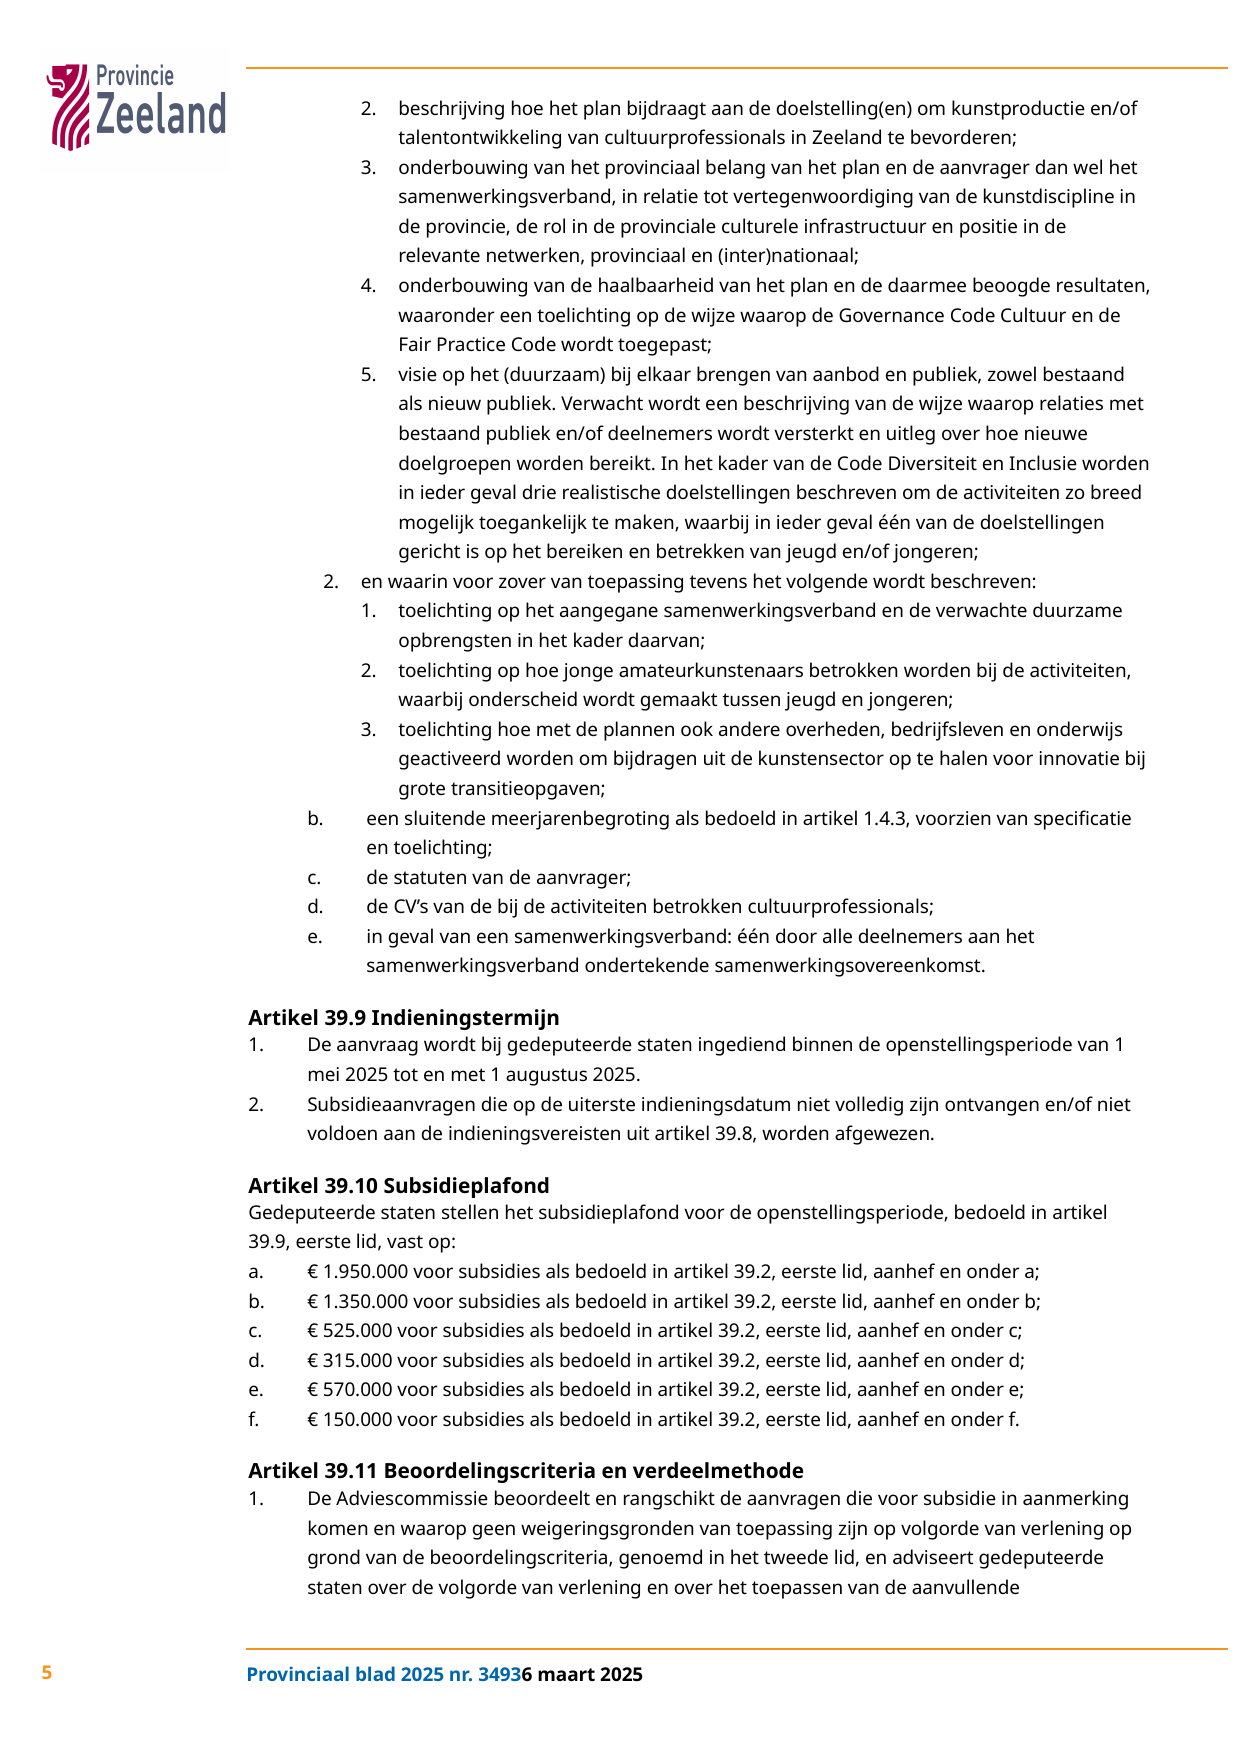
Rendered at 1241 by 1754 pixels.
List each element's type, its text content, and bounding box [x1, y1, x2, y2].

list De Adviescommissie beoordeelt en rangschikt de aanvragen die voor subsidie in aanmerking komen en waarop geen weigeringsgronden van toepassing zijn op volgorde van verlening op grond van de beoordelingscriteria, genoemd in het tweede lid, en adviseert gedeputeerde staten over de volgorde van verlening en over het toepassen van de aanvullende [248, 1485, 1152, 1599]
list € 150.000 voor subsidies als bedoeld in artikel 39.2, eerste lid, aanhef en onder f. [248, 1406, 1152, 1432]
text Artikel 39.9 Indieningstermijn [248, 1003, 1152, 1032]
list onderbouwing van het provinciaal belang van het plan en de aanvrager dan wel het samenwerkingsverband, in relatie tot vertegenwoordiging van de kunstdiscipline in de provincie, de rol in de provinciale culturele infrastructuur en positie in de relevante netwerken, provinciaal en (inter)nationaal; [361, 154, 1152, 268]
list toelichting op het aangegane samenwerkingsverband en de verwachte duurzame opbrengsten in het kader daarvan; [361, 598, 1152, 653]
list visie op het (duurzaam) bij elkaar brengen van aanbod en publiek, zowel bestaand als nieuw publiek. Verwacht wordt een beschrijving van de wijze waarop relaties met bestaand publiek en/of deelnemers wordt versterkt en uitleg over hoe nieuwe doelgroepen worden bereikt. In het kader van de Code Diversiteit en Inclusie worden in ieder geval drie realistische doelstellingen beschreven om de activiteiten zo breed mogelijk toegankelijk te maken, waarbij in ieder geval één van de doelstellingen gericht is op het bereiken en betrekken van jeugd en/of jongeren; [361, 361, 1152, 564]
list Subsidieaanvragen die op de uiterste indieningsdatum niet volledig zijn ontvangen en/of niet voldoen aan de indieningsvereisten uit artikel 39.8, worden afgewezen. [248, 1091, 1152, 1146]
list de CV’s van de bij de activiteiten betrokken cultuurprofessionals; [307, 893, 1152, 919]
list en waarin voor zover van toepassing tevens het volgende wordt beschreven: [323, 568, 1152, 594]
list beschrijving hoe het plan bijdraagt aan de doelstelling(en) om kunstproductie en/of talentontwikkeling van cultuurprofessionals in Zeeland te bevorderen; [361, 95, 1152, 150]
list € 1.950.000 voor subsidies als bedoeld in artikel 39.2, eerste lid, aanhef en onder a; [248, 1258, 1152, 1284]
text Artikel 39.10 Subsidieplafond [248, 1171, 1152, 1199]
list de statuten van de aanvrager; [307, 864, 1152, 890]
list De aanvraag wordt bij gedeputeerde staten ingediend binnen de openstellingsperiode van 1 mei 2025 tot en met 1 augustus 2025. [248, 1032, 1152, 1087]
list in geval van een samenwerkingsverband: één door alle deelnemers aan het samenwerkingsverband ondertekende samenwerkingsovereenkomst. [307, 923, 1152, 978]
text Gedeputeerde staten stellen het subsidieplafond voor de openstellingsperiode, bedoeld in artikel 39.9, eerste lid, vast op: [248, 1199, 1152, 1254]
text Artikel 39.11 Beoordelingscriteria en verdeelmethode [248, 1457, 1152, 1485]
list € 525.000 voor subsidies als bedoeld in artikel 39.2, eerste lid, aanhef en onder c; [248, 1317, 1152, 1343]
list toelichting hoe met de plannen ook andere overheden, bedrijfsleven en onderwijs geactiveerd worden om bijdragen uit de kunstensector op te halen voor innovatie bij grote transitieopgaven; [361, 716, 1152, 801]
list € 570.000 voor subsidies als bedoeld in artikel 39.2, eerste lid, aanhef en onder e; [248, 1377, 1152, 1402]
picture [41, 47, 231, 172]
list € 1.350.000 voor subsidies als bedoeld in artikel 39.2, eerste lid, aanhef en onder b; [248, 1288, 1152, 1314]
list € 315.000 voor subsidies als bedoeld in artikel 39.2, eerste lid, aanhef en onder d; [248, 1347, 1152, 1373]
list onderbouwing van de haalbaarheid van het plan en de daarmee beoogde resultaten, waaronder een toelichting op de wijze waarop de Governance Code Cultuur en de Fair Practice Code wordt toegepast; [361, 272, 1152, 357]
list een sluitende meerjarenbegroting als bedoeld in artikel 1.4.3, voorzien van specificatie en toelichting; [307, 805, 1152, 860]
list toelichting op hoe jonge amateurkunstenaars betrokken worden bij de activiteiten, waarbij onderscheid wordt gemaakt tussen jeugd en jongeren; [361, 657, 1152, 712]
